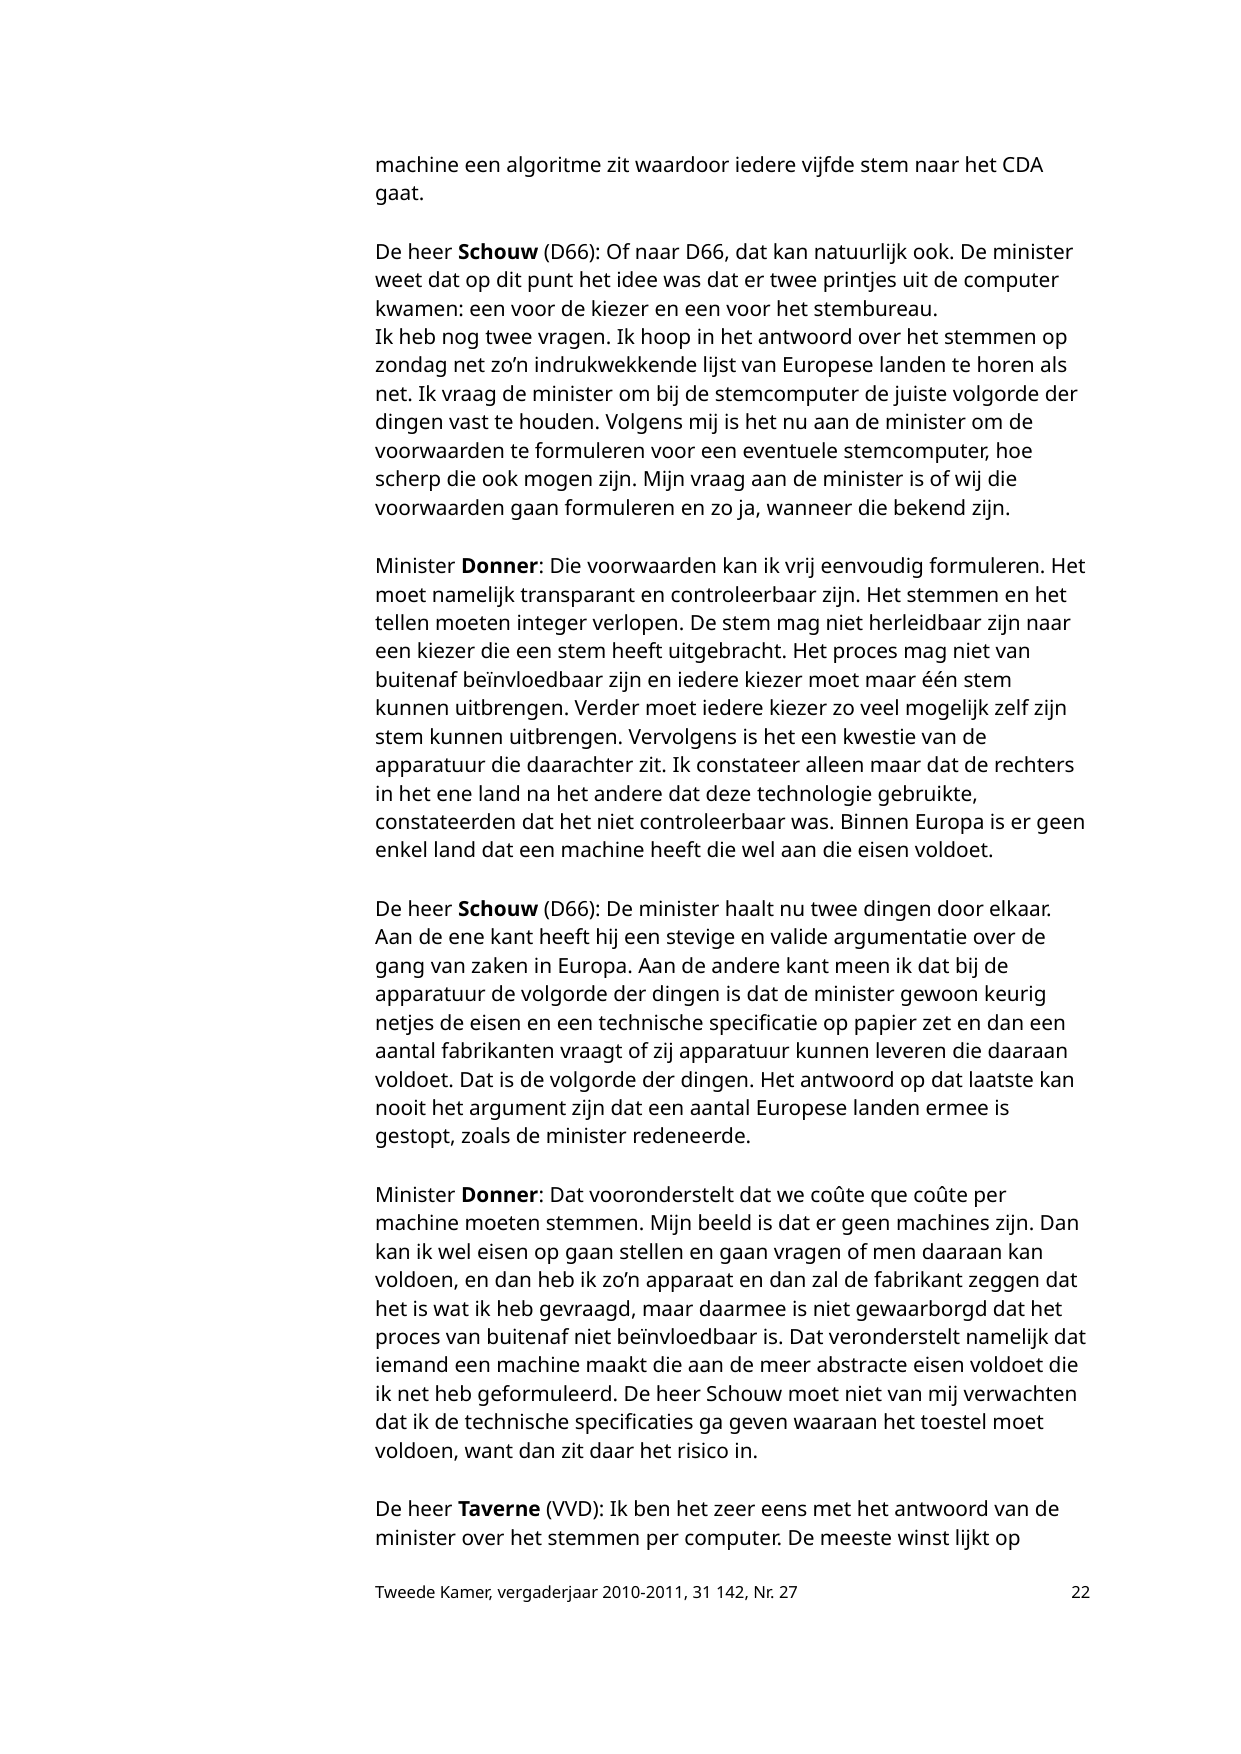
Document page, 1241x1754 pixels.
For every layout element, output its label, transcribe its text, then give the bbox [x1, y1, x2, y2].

text machine een algoritme zit waardoor iedere vijfde stem naar het CDA gaat. [375, 150, 1090, 207]
text Ik heb nog twee vragen. Ik hoop in het antwoord over het stemmen op zondag net zo’n indrukwekkende lijst van Europese landen te horen als net. Ik vraag de minister om bij de stemcomputer de juiste volgorde der dingen vast te houden. Volgens mij is het nu aan de minister om de voorwaarden te formuleren voor een eventuele stemcomputer, hoe scherp die ook mogen zijn. Mijn vraag aan de minister is of wij die voorwaarden gaan formuleren en zo ja, wanneer die bekend zijn. [375, 322, 1090, 521]
text Minister Donner: Dat vooronderstelt dat we coûte que coûte per machine moeten stemmen. Mijn beeld is dat er geen machines zijn. Dan kan ik wel eisen op gaan stellen en gaan vragen of men daaraan kan voldoen, en dan heb ik zo’n apparaat en dan zal de fabrikant zeggen dat het is wat ik heb gevraagd, maar daarmee is niet gewaarborgd dat het proces van buitenaf niet beïnvloedbaar is. Dat veronderstelt namelijk dat iemand een machine maakt die aan de meer abstracte eisen voldoet die ik net heb geformuleerd. De heer Schouw moet niet van mij verwachten dat ik de technische specificaties ga geven waaraan het toestel moet voldoen, want dan zit daar het risico in. [375, 1180, 1090, 1464]
text De heer Taverne (VVD): Ik ben het zeer eens met het antwoord van de minister over het stemmen per computer. De meeste winst lijkt op [375, 1494, 1090, 1551]
text De heer Schouw (D66): Of naar D66, dat kan natuurlijk ook. De minister weet dat op dit punt het idee was dat er twee printjes uit de computer kwamen: een voor de kiezer en een voor het stembureau. [375, 237, 1090, 322]
text De heer Schouw (D66): De minister haalt nu twee dingen door elkaar. Aan de ene kant heeft hij een stevige en valide argumentatie over de gang van zaken in Europa. Aan de andere kant meen ik dat bij de apparatuur de volgorde der dingen is dat de minister gewoon keurig netjes de eisen en een technische specificatie op papier zet en dan een aantal fabrikanten vraagt of zij apparatuur kunnen leveren die daaraan voldoet. Dat is de volgorde der dingen. Het antwoord op dat laatste kan nooit het argument zijn dat een aantal Europese landen ermee is gestopt, zoals de minister redeneerde. [375, 894, 1090, 1150]
text Minister Donner: Die voorwaarden kan ik vrij eenvoudig formuleren. Het moet namelijk transparant en controleerbaar zijn. Het stemmen en het tellen moeten integer verlopen. De stem mag niet herleidbaar zijn naar een kiezer die een stem heeft uitgebracht. Het proces mag niet van buitenaf beïnvloedbaar zijn en iedere kiezer moet maar één stem kunnen uitbrengen. Verder moet iedere kiezer zo veel mogelijk zelf zijn stem kunnen uitbrengen. Vervolgens is het een kwestie van de apparatuur die daarachter zit. Ik constateer alleen maar dat de rechters in het ene land na het andere dat deze technologie gebruikte, constateerden dat het niet controleerbaar was. Binnen Europa is er geen enkel land dat een machine heeft die wel aan die eisen voldoet. [375, 551, 1090, 864]
